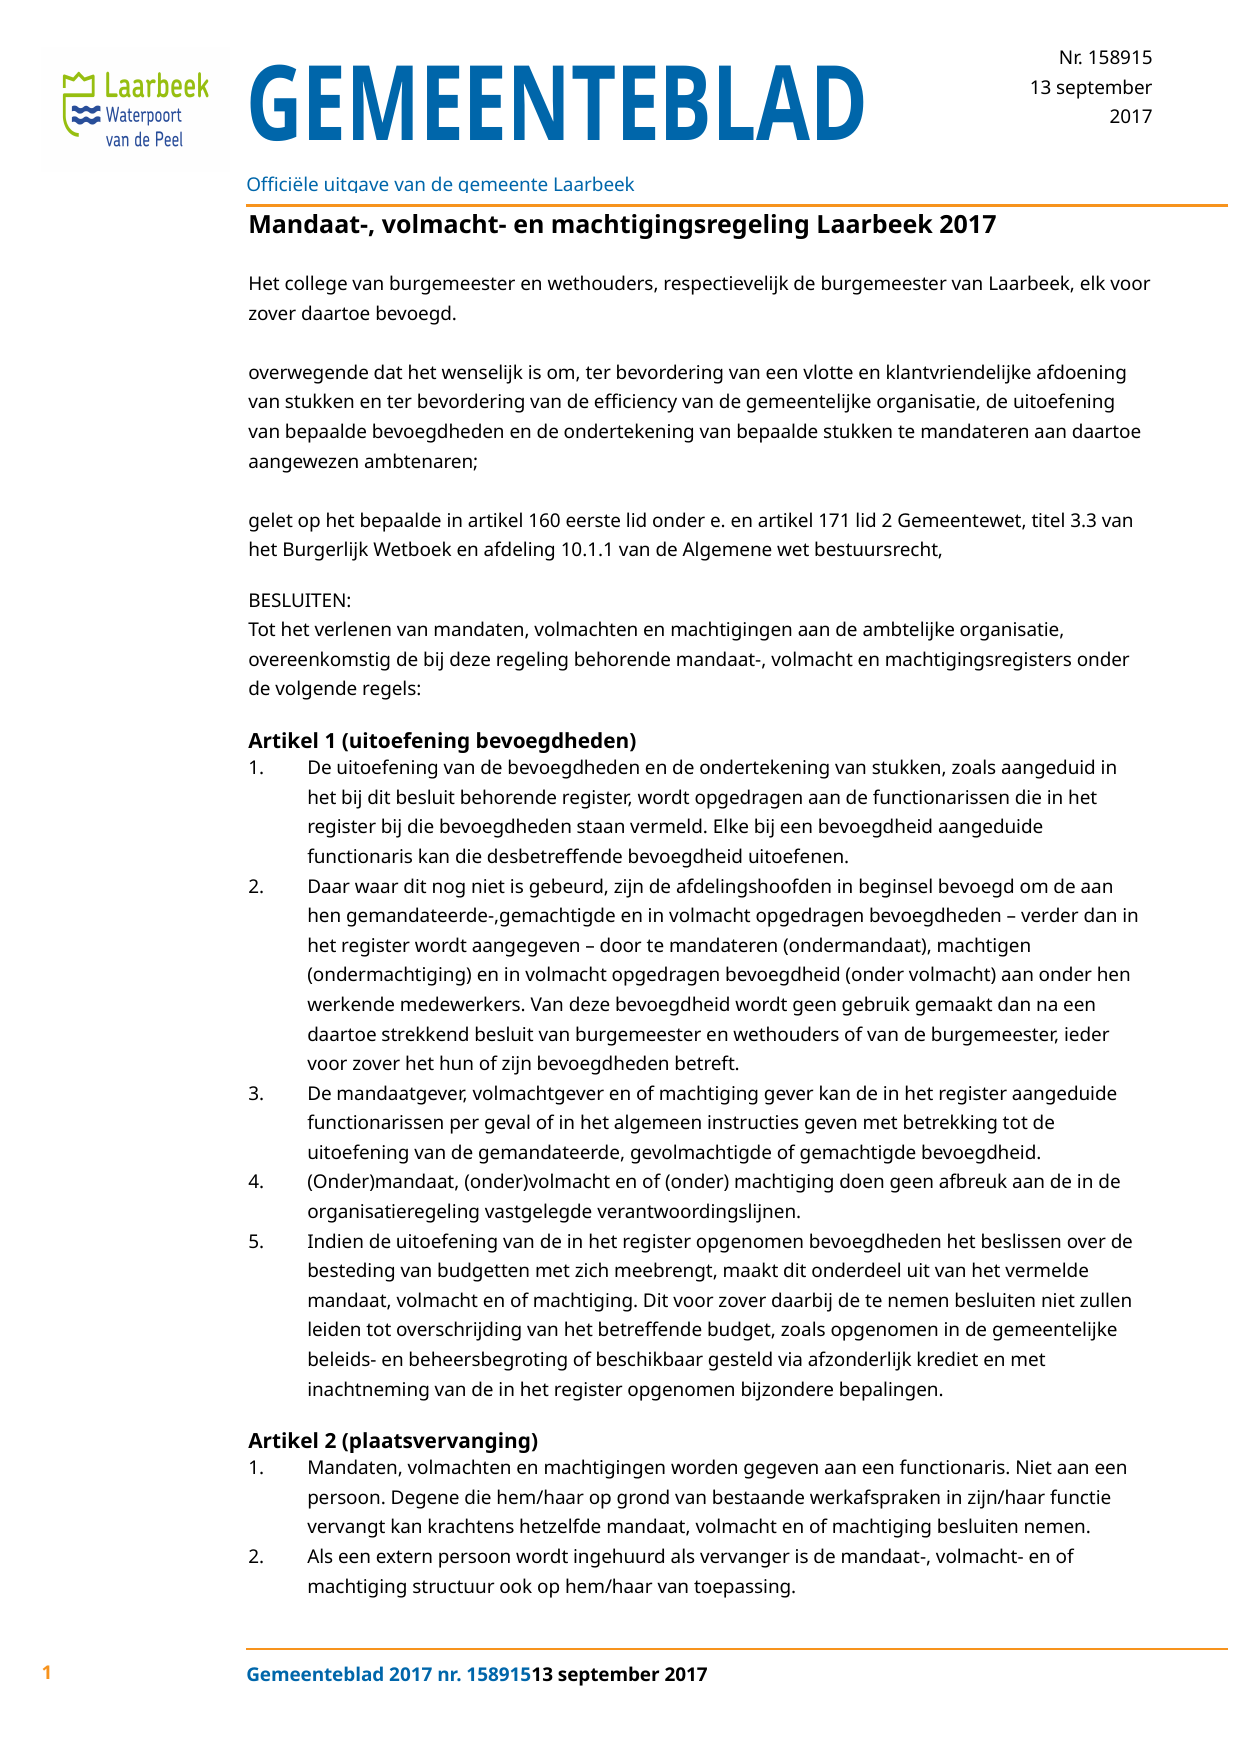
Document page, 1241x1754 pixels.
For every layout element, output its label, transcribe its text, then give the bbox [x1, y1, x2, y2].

text Het college van burgemeester en wethouders, respectievelijk de burgemeester van Laarbeek, elk voor zover daartoe bevoegd. [248, 270, 1152, 326]
text Tot het verlenen van mandaten, volmachten en machtigingen aan de ambtelijke organisatie, overeenkomstig de bij deze regeling behorende mandaat-, volmacht en machtigingsregisters onder de volgende regels: [248, 616, 1152, 701]
list Daar waar dit nog niet is gebeurd, zijn de afdelingshoofden in beginsel bevoegd om de aan hen gemandateerde-,gemachtigde en in volmacht opgedragen bevoegdheden – verder dan in het register wordt aangegeven – door te mandateren (ondermandaat), machtigen (ondermachtiging) en in volmacht opgedragen bevoegdheid (onder volmacht) aan onder hen werkende medewerkers. Van deze bevoegdheid wordt geen gebruik gemaakt dan na een daartoe strekkend besluit van burgemeester en wethouders of van de burgemeester, ieder voor zover het hun of zijn bevoegdheden betreft. [248, 873, 1152, 1076]
text Artikel 2 (plaatsvervanging) [248, 1426, 1152, 1454]
list Als een extern persoon wordt ingehuurd als vervanger is de mandaat-, volmacht- en of machtiging structuur ook op hem/haar van toepassing. [248, 1543, 1152, 1599]
text BESLUITEN: [248, 587, 1152, 613]
picture [41, 47, 231, 172]
list De mandaatgever, volmachtgever en of machtiging gever kan de in het register aangeduide functionarissen per geval of in het algemeen instructies geven met betrekking tot de uitoefening van de gemandateerde, gevolmachtigde of gemachtigde bevoegdheid. [248, 1080, 1152, 1165]
text Mandaat-, volmacht- en machtigingsregeling Laarbeek 2017 [248, 207, 1152, 241]
text gelet op het bepaalde in artikel 160 eerste lid onder e. en artikel 171 lid 2 Gemeentewet, titel 3.3 van het Burgerlijk Wetboek en afdeling 10.1.1 van de Algemene wet bestuursrecht, [248, 507, 1152, 562]
list De uitoefening van de bevoegdheden en de ondertekening van stukken, zoals aangeduid in het bij dit besluit behorende register, wordt opgedragen aan de functionarissen die in het register bij die bevoegdheden staan vermeld. Elke bij een bevoegdheid aangeduide functionaris kan die desbetreffende bevoegdheid uitoefenen. [248, 754, 1152, 869]
list (Onder)mandaat, (onder)volmacht en of (onder) machtiging doen geen afbreuk aan de in de organisatieregeling vastgelegde verantwoordingslijnen. [248, 1169, 1152, 1224]
text overwegende dat het wenselijk is om, ter bevordering van een vlotte en klantvriendelijke afdoening van stukken en ter bevordering van de efficiency van de gemeentelijke organisatie, de uitoefening van bepaalde bevoegdheden en de ondertekening van bepaalde stukken te mandateren aan daartoe aangewezen ambtenaren; [248, 359, 1152, 473]
list Mandaten, volmachten en machtigingen worden gegeven aan een functionaris. Niet aan een persoon. Degene die hem/haar op grond van bestaande werkafspraken in zijn/haar functie vervangt kan krachtens hetzelfde mandaat, volmacht en of machtiging besluiten nemen. [248, 1454, 1152, 1539]
list Indien de uitoefening van de in het register opgenomen bevoegdheden het beslissen over de besteding van budgetten met zich meebrengt, maakt dit onderdeel uit van het vermelde mandaat, volmacht en of machtiging. Dit voor zover daarbij de te nemen besluiten niet zullen leiden tot overschrijding van het betreffende budget, zoals opgenomen in de gemeentelijke beleids- en beheersbegroting of beschikbaar gesteld via afzonderlijk krediet en met inachtneming van de in het register opgenomen bijzondere bepalingen. [248, 1228, 1152, 1401]
text Artikel 1 (uitoefening bevoegdheden) [248, 726, 1152, 754]
